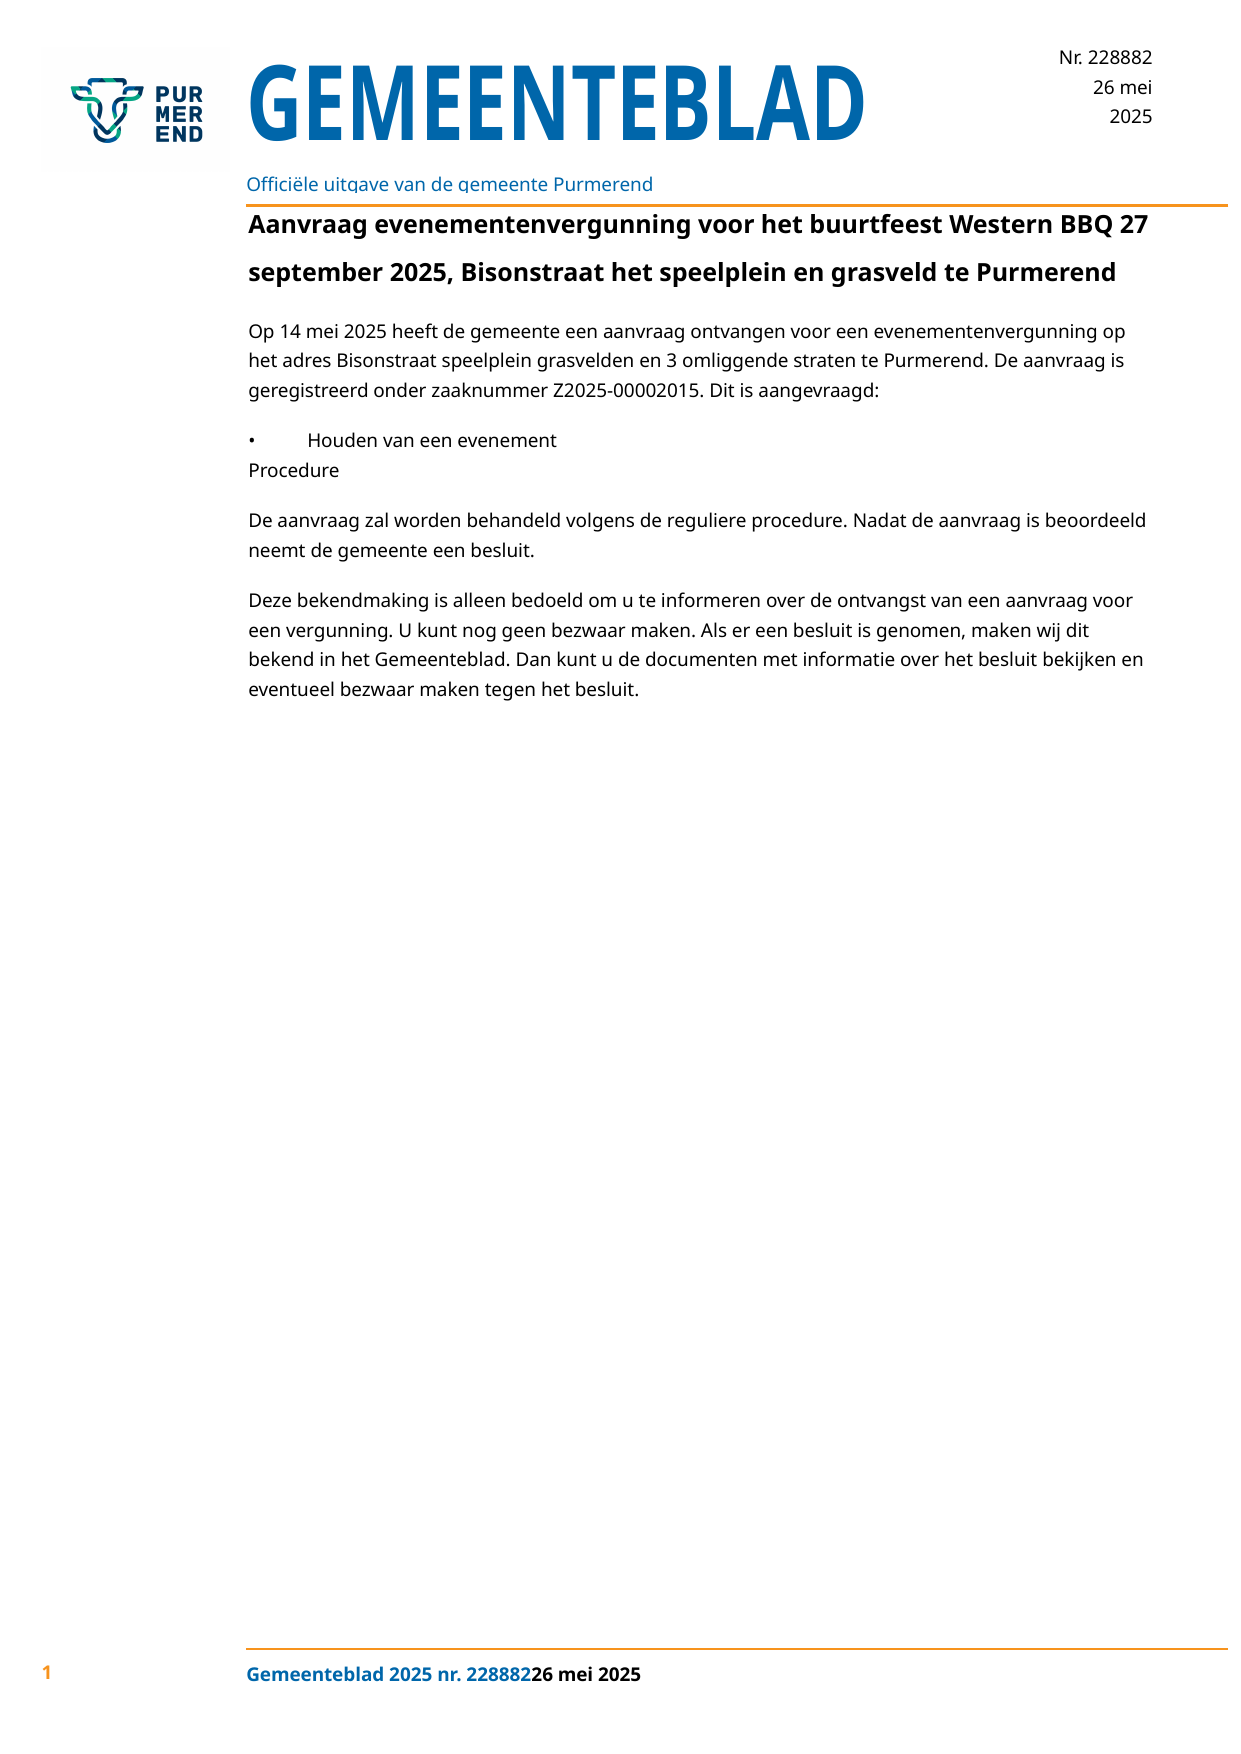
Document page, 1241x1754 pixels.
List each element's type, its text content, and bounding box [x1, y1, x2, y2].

picture [41, 47, 231, 172]
text Op 14 mei 2025 heeft de gemeente een aanvraag ontvangen voor een evenementenvergunning op het adres Bisonstraat speelplein grasvelden en 3 omliggende straten te Purmerend. De aanvraag is geregistreerd onder zaaknummer Z2025-00002015. Dit is aangevraagd: [248, 318, 1152, 403]
text Aanvraag evenementenvergunning voor het buurtfeest Western BBQ 27 september 2025, Bisonstraat het speelplein en grasveld te Purmerend [248, 207, 1152, 288]
text De aanvraag zal worden behandeld volgens de reguliere procedure. Nadat de aanvraag is beoordeeld neemt de gemeente een besluit. [248, 507, 1152, 563]
list Houden van een evenement [248, 427, 1152, 453]
text Procedure [248, 457, 1152, 483]
text Deze bekendmaking is alleen bedoeld om u te informeren over de ontvangst van een aanvraag voor een vergunning. U kunt nog geen bezwaar maken. Als er een besluit is genomen, maken wij dit bekend in het Gemeenteblad. Dan kunt u de documenten met informatie over het besluit bekijken en eventueel bezwaar maken tegen het besluit. [248, 587, 1152, 702]
